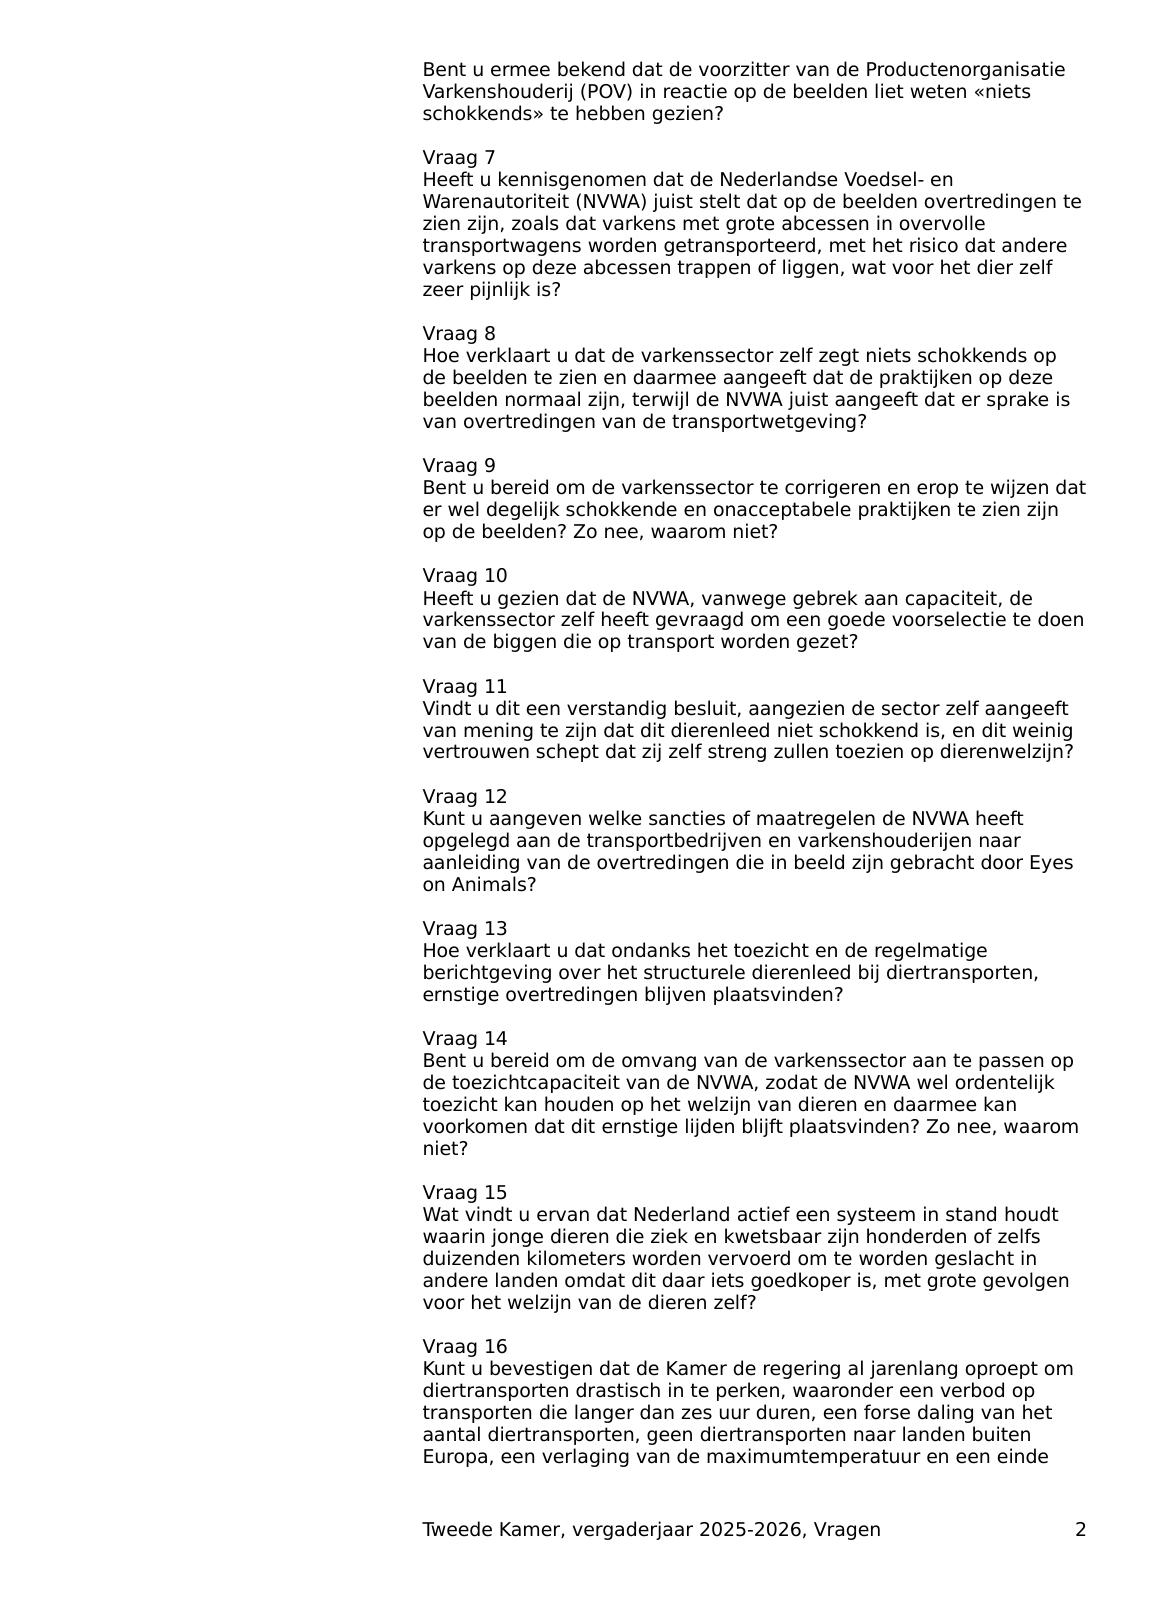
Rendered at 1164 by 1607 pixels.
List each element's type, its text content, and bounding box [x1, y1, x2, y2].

text Vraag 7 [422, 147, 1087, 169]
text Wat vindt u ervan dat Nederland actief een systeem in stand houdt waarin jonge dieren die ziek en kwetsbaar zijn honderden of zelfs duizenden kilometers worden vervoerd om te worden geslacht in andere landen omdat dit daar iets goedkoper is, met grote gevolgen voor het welzijn van de dieren zelf? [422, 1204, 1087, 1314]
text Kunt u bevestigen dat de Kamer de regering al jarenlang oproept om diertransporten drastisch in te perken, waaronder een verbod op transporten die langer dan zes uur duren, een forse daling van het aantal diertransporten, geen diertransporten naar landen buiten Europa, een verlaging van de maximumtemperatuur en een einde [422, 1358, 1087, 1468]
text Vraag 15 [422, 1182, 1087, 1204]
text Bent u ermee bekend dat de voorzitter van de Productenorganisatie Varkenshouderij (POV) in reactie op de beelden liet weten «niets schokkends» te hebben gezien? [422, 59, 1087, 125]
text Vraag 14 [422, 1028, 1087, 1050]
text Kunt u aangeven welke sancties of maatregelen de NVWA heeft opgelegd aan de transportbedrijven en varkenshouderijen naar aanleiding van de overtredingen die in beeld zijn gebracht door Eyes on Animals? [422, 808, 1087, 896]
text Vindt u dit een verstandig besluit, aangezien de sector zelf aangeeft van mening te zijn dat dit dierenleed niet schokkend is, en dit weinig vertrouwen schept dat zij zelf streng zullen toezien op dierenwelzijn? [422, 697, 1087, 763]
text Bent u bereid om de omvang van de varkenssector aan te passen op de toezichtcapaciteit van de NVWA, zodat de NVWA wel ordentelijk toezicht kan houden op het welzijn van dieren en daarmee kan voorkomen dat dit ernstige lijden blijft plaatsvinden? Zo nee, waarom niet? [422, 1050, 1087, 1160]
text Vraag 10 [422, 565, 1087, 587]
text Vraag 11 [422, 676, 1087, 697]
text Heeft u gezien dat de NVWA, vanwege gebrek aan capaciteit, de varkenssector zelf heeft gevraagd om een goede voorselectie te doen van de biggen die op transport worden gezet? [422, 587, 1087, 653]
text Heeft u kennisgenomen dat de Nederlandse Voedsel- en Warenautoriteit (NVWA) juist stelt dat op de beelden overtredingen te zien zijn, zoals dat varkens met grote abcessen in overvolle transportwagens worden getransporteerd, met het risico dat andere varkens op deze abcessen trappen of liggen, wat voor het dier zelf zeer pijnlijk is? [422, 169, 1087, 301]
text Hoe verklaart u dat ondanks het toezicht en de regelmatige berichtgeving over het structurele dierenleed bij diertransporten, ernstige overtredingen blijven plaatsvinden? [422, 940, 1087, 1006]
text Hoe verklaart u dat de varkenssector zelf zegt niets schokkends op de beelden te zien en daarmee aangeeft dat de praktijken op deze beelden normaal zijn, terwijl de NVWA juist aangeeft dat er sprake is van overtredingen van de transportwetgeving? [422, 345, 1087, 433]
text Vraag 8 [422, 323, 1087, 345]
text Vraag 13 [422, 918, 1087, 940]
text Vraag 12 [422, 786, 1087, 808]
text Vraag 9 [422, 455, 1087, 477]
text Vraag 16 [422, 1336, 1087, 1358]
text Bent u bereid om de varkenssector te corrigeren en erop te wijzen dat er wel degelijk schokkende en onacceptabele praktijken te zien zijn op de beelden? Zo nee, waarom niet? [422, 477, 1087, 543]
